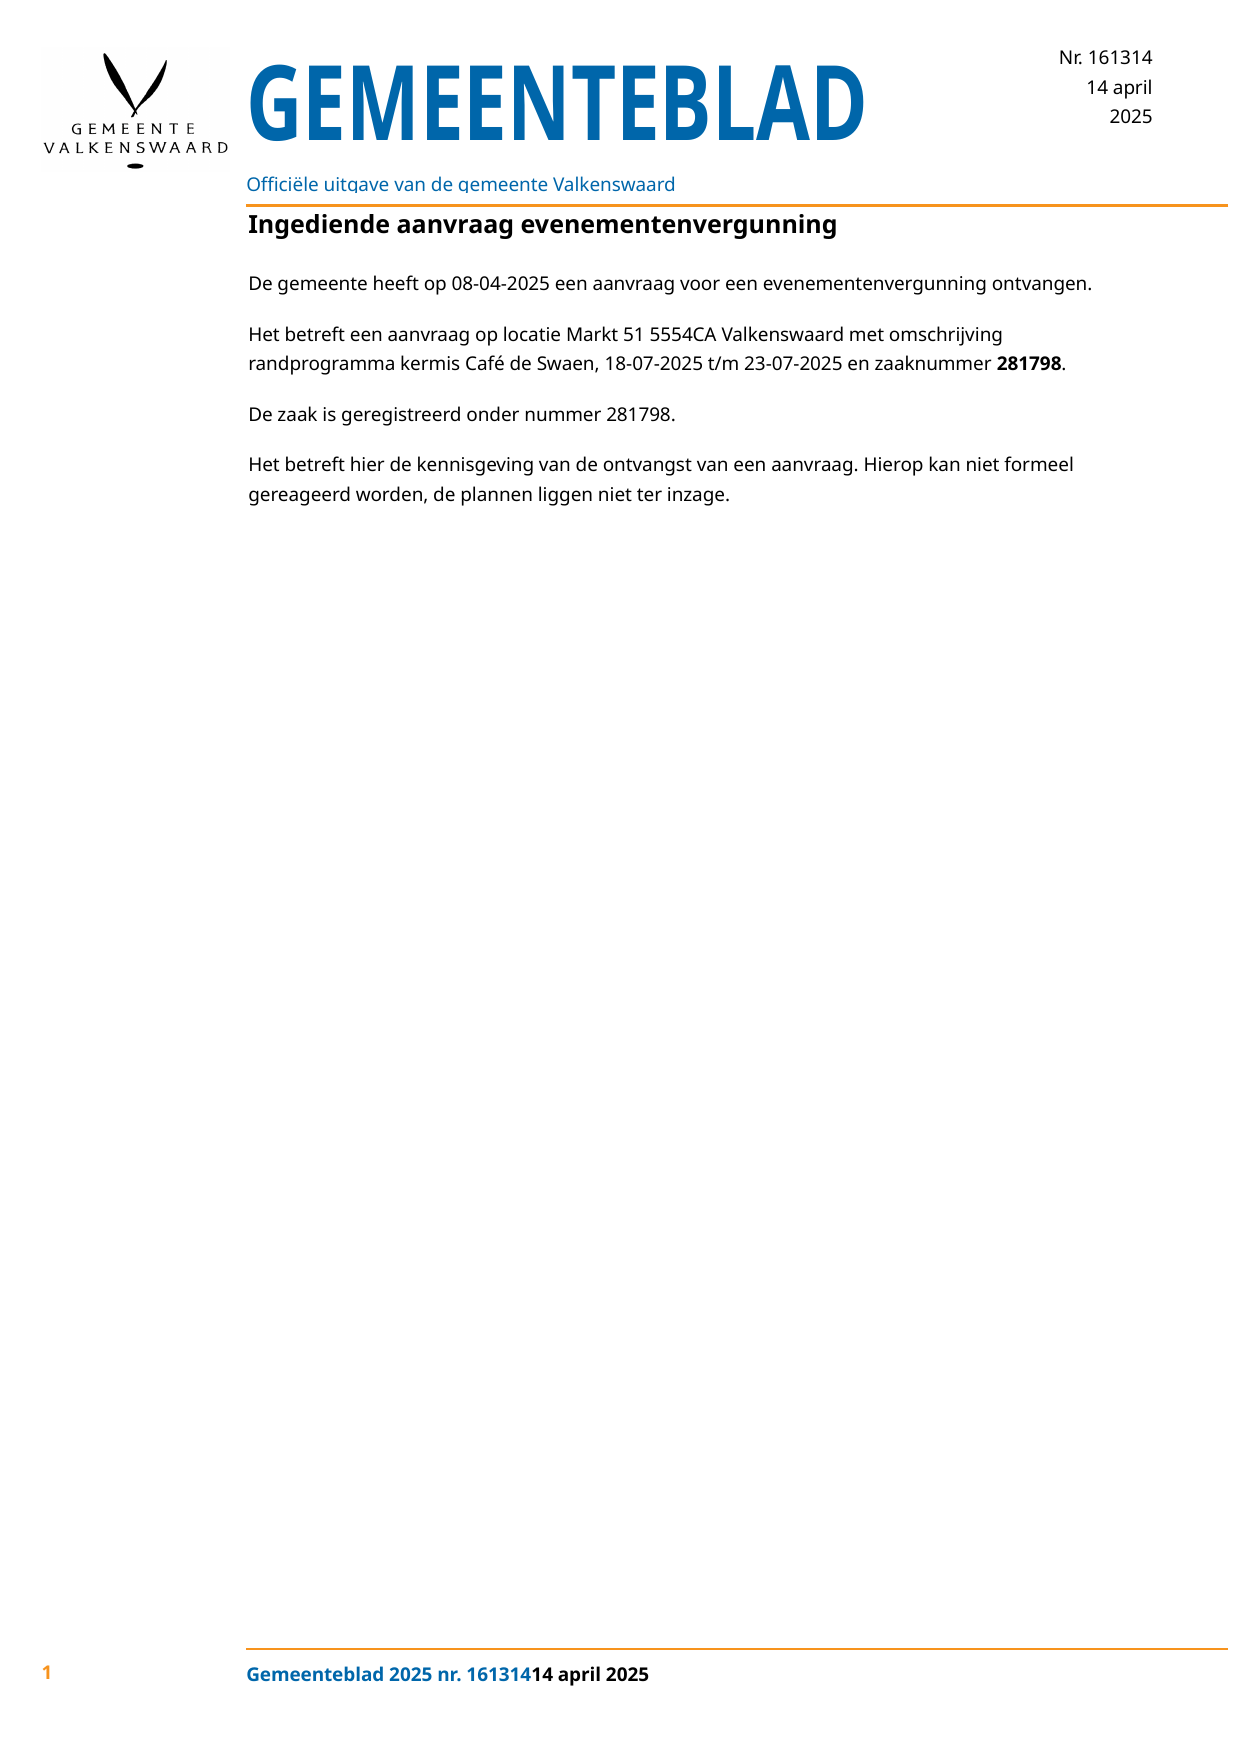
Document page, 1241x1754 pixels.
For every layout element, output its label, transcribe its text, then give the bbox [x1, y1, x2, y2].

text Ingediende aanvraag evenementenvergunning [248, 207, 1152, 241]
text De gemeente heeft op 08-04-2025 een aanvraag voor een evenementenvergunning ontvangen. [248, 270, 1152, 296]
text De zaak is geregistreerd onder nummer 281798. [248, 401, 1152, 426]
text Het betreft hier de kennisgeving van de ontvangst van een aanvraag. Hierop kan niet formeel gereageerd worden, de plannen liggen niet ter inzage. [248, 451, 1152, 506]
text Het betreft een aanvraag op locatie Markt 51 5554CA Valkenswaard met omschrijving randprogramma kermis Café de Swaen, 18-07-2025 t/m 23-07-2025 en zaaknummer 281798. [248, 321, 1152, 376]
picture [41, 47, 231, 172]
